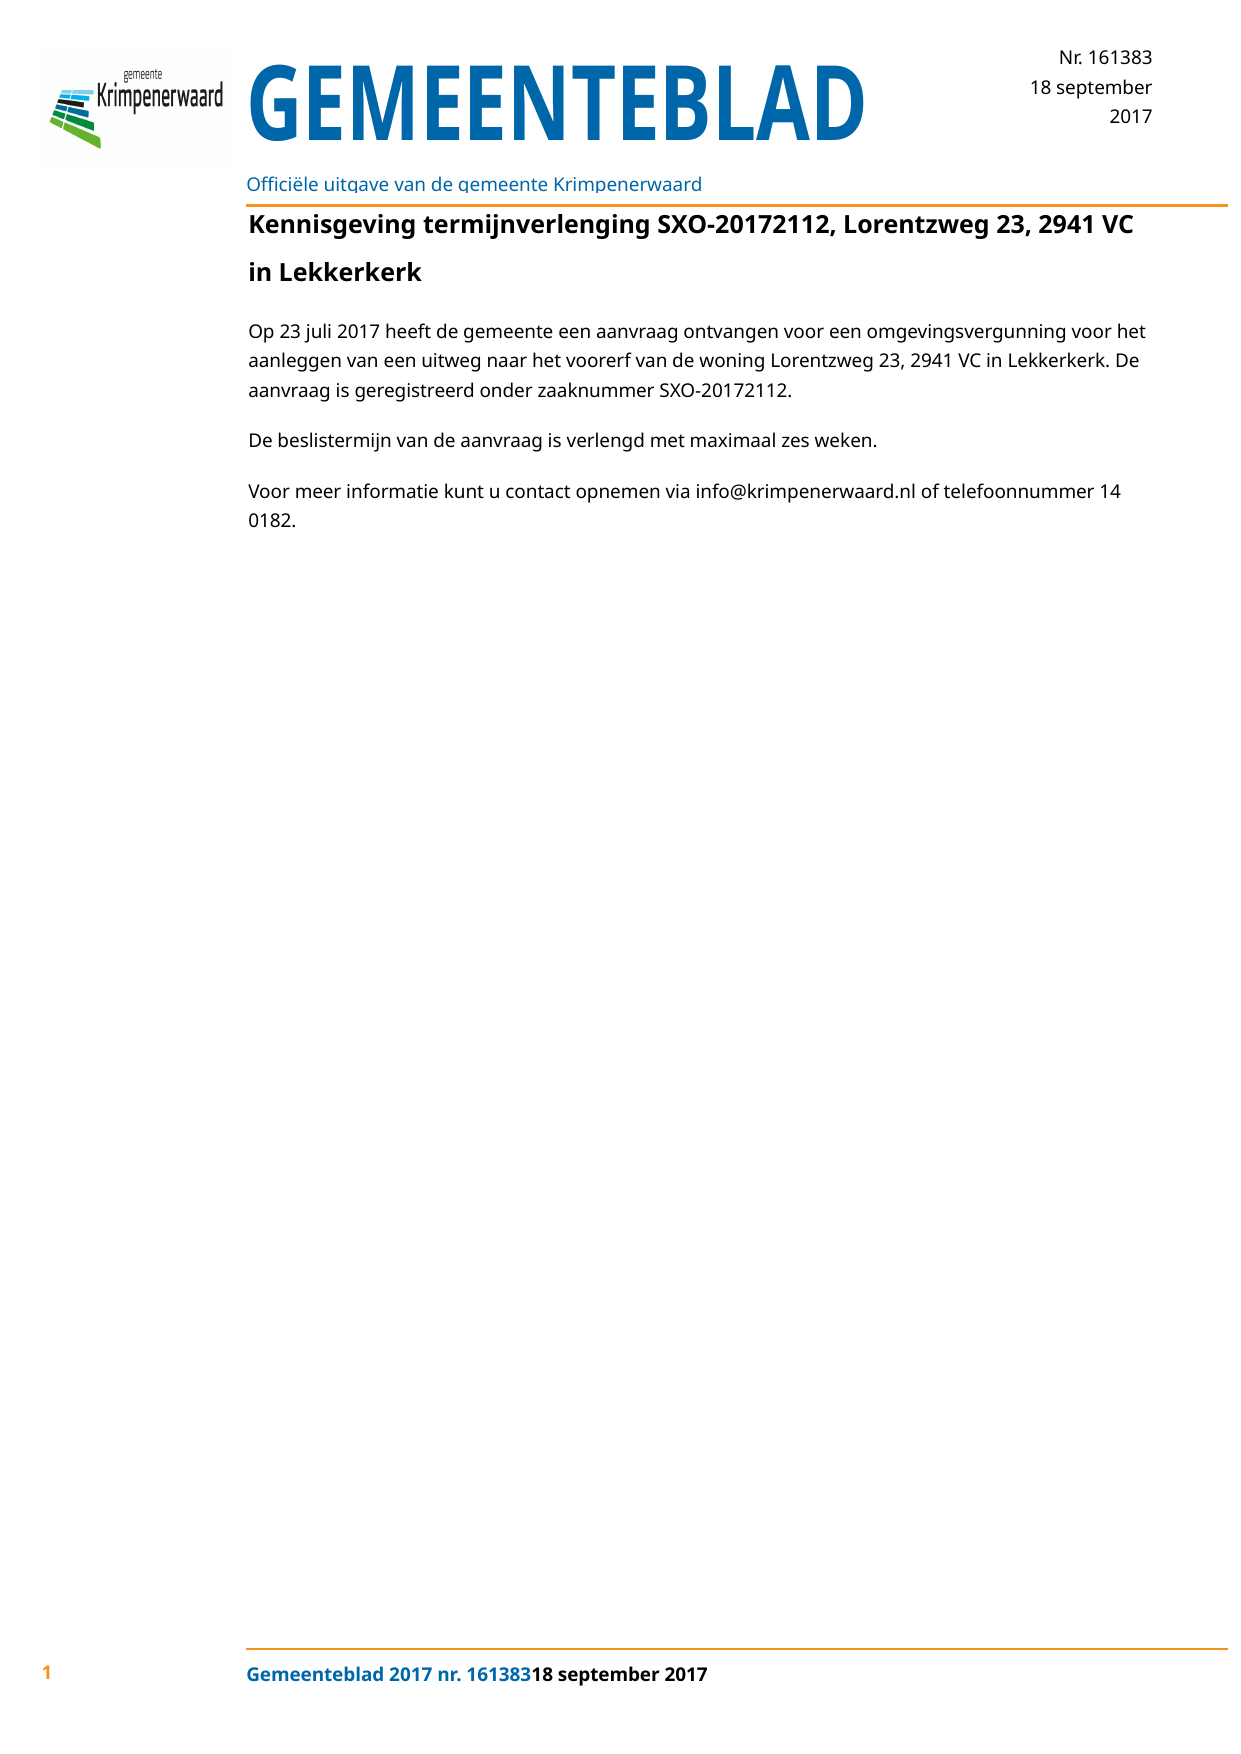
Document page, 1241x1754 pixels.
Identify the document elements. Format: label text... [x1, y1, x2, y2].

text Kennisgeving termijnverlenging SXO-20172112, Lorentzweg 23, 2941 VC in Lekkerkerk [248, 207, 1152, 288]
picture [41, 47, 231, 172]
text De beslistermijn van de aanvraag is verlengd met maximaal zes weken. [248, 427, 1152, 453]
text Voor meer informatie kunt u contact opnemen via info@krimpenerwaard.nl of telefoonnummer 14 0182. [248, 478, 1152, 533]
text Op 23 juli 2017 heeft de gemeente een aanvraag ontvangen voor een omgevingsvergunning voor het aanleggen van een uitweg naar het voorerf van de woning Lorentzweg 23, 2941 VC in Lekkerkerk. De aanvraag is geregistreerd onder zaaknummer SXO-20172112. [248, 318, 1152, 403]
